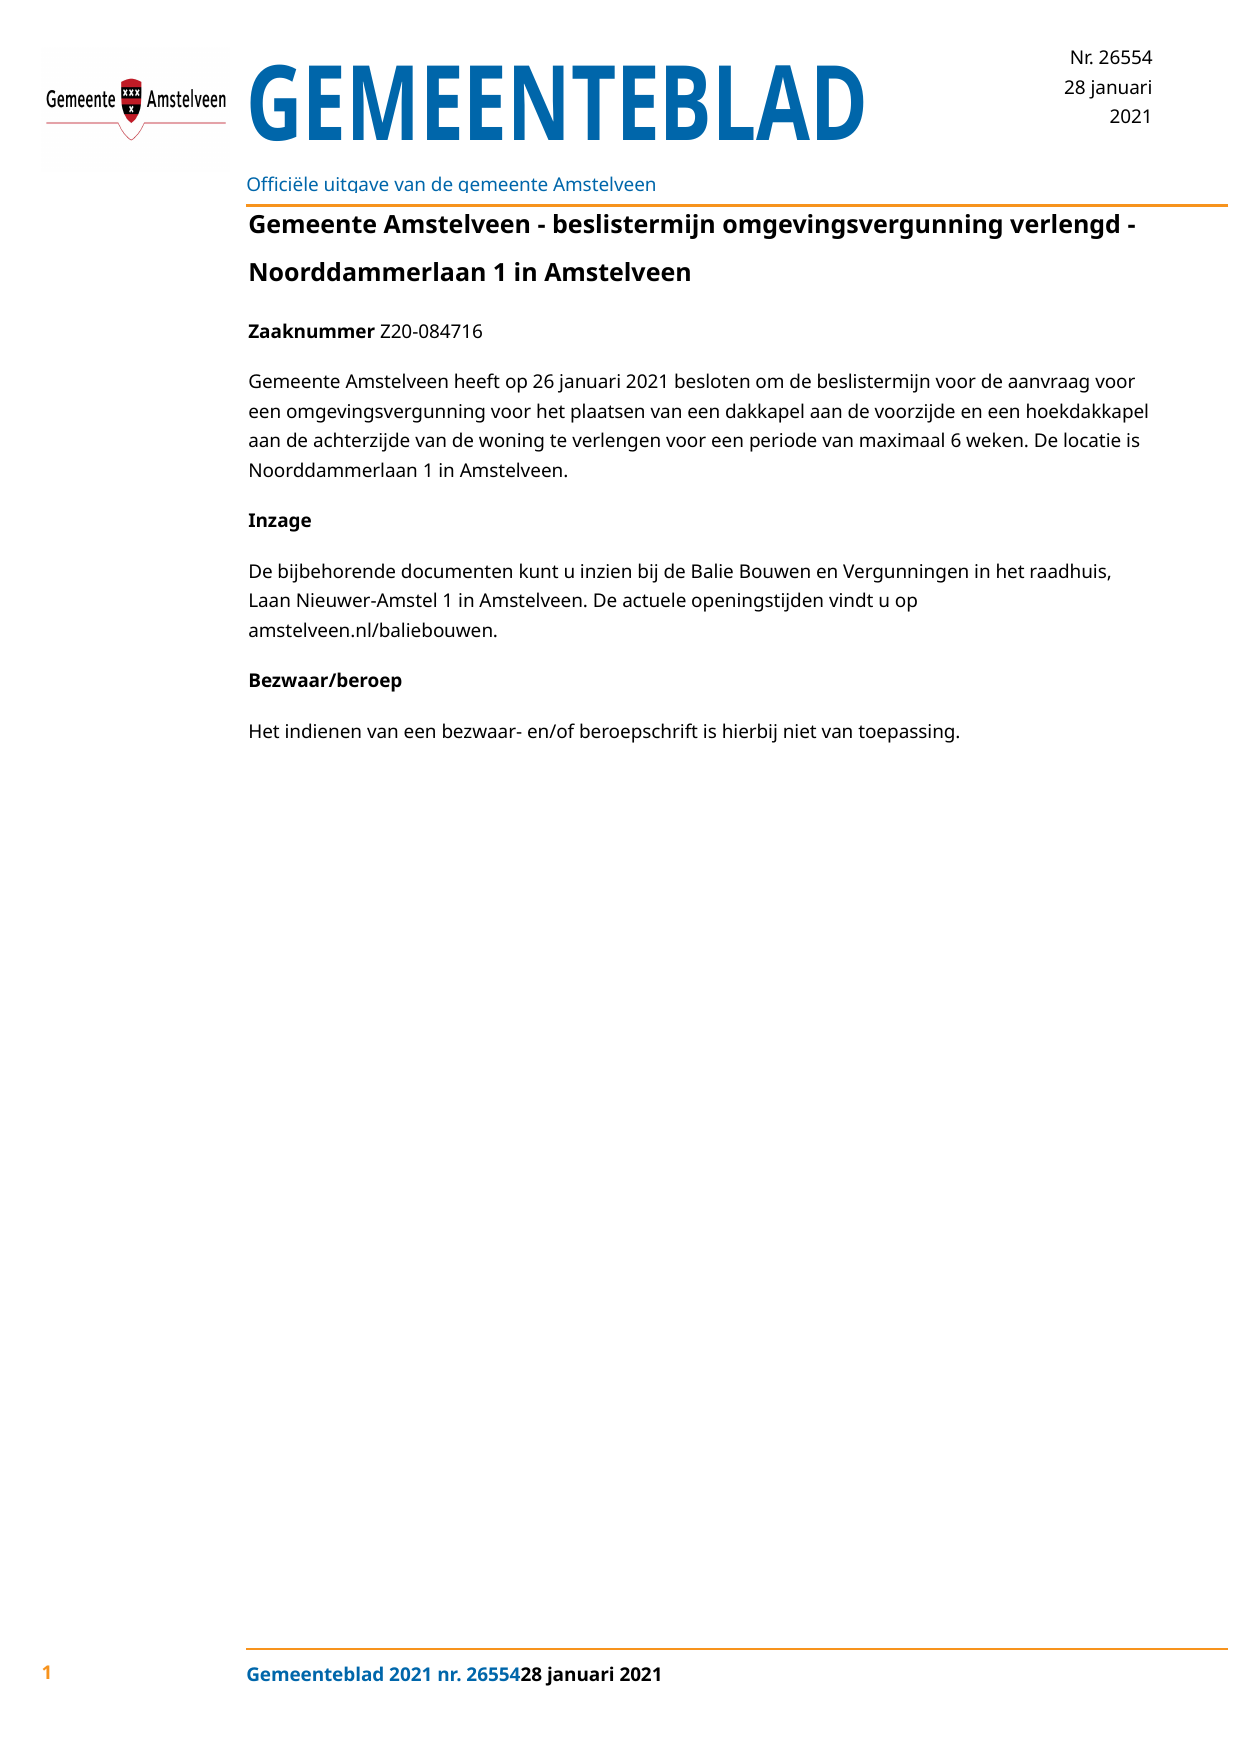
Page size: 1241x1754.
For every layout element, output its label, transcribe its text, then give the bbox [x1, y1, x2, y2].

text Het indienen van een bezwaar- en/of beroepschrift is hierbij niet van toepassing. [248, 718, 1152, 744]
text Gemeente Amstelveen heeft op 26 januari 2021 besloten om de beslistermijn voor de aanvraag voor een omgevingsvergunning voor het plaatsen van een dakkapel aan de voorzijde en een hoekdakkapel aan de achterzijde van de woning te verlengen voor een periode van maximaal 6 weken. De locatie is Noorddammerlaan 1 in Amstelveen. [248, 368, 1152, 483]
text Inzage [248, 507, 1152, 533]
text Bezwaar/beroep [248, 667, 1152, 693]
text Gemeente Amstelveen - beslistermijn omgevingsvergunning verlengd - Noorddammerlaan 1 in Amstelveen [248, 207, 1152, 288]
text Zaaknummer Z20-084716 [248, 318, 1152, 344]
picture [41, 47, 231, 172]
text De bijbehorende documenten kunt u inzien bij de Balie Bouwen en Vergunningen in het raadhuis, Laan Nieuwer-Amstel 1 in Amstelveen. De actuele openingstijden vindt u op amstelveen.nl/baliebouwen. [248, 558, 1152, 643]
